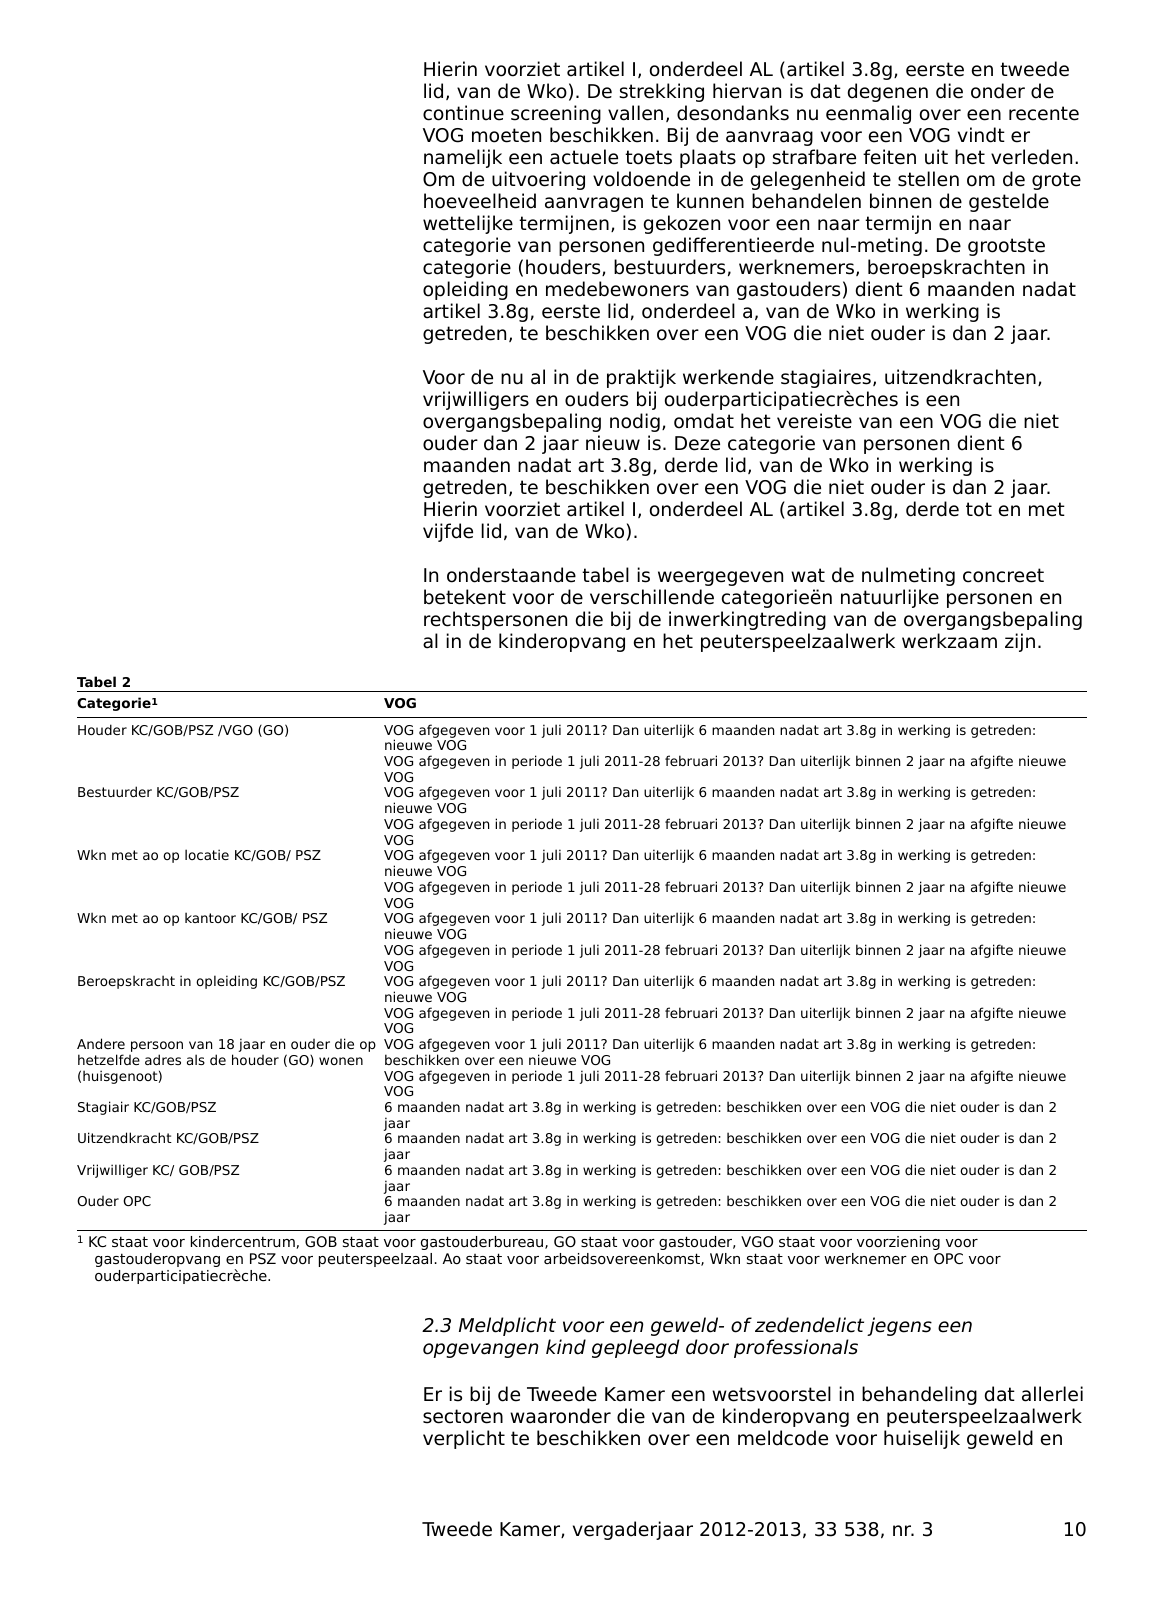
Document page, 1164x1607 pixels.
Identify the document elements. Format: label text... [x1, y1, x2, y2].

text Hierin voorziet artikel I, onderdeel AL (artikel 3.8g, eerste en tweede lid, van de Wko). De strekking hiervan is dat degenen die onder de continue screening vallen, desondanks nu eenmalig over een recente VOG moeten beschikken. Bij de aanvraag voor een VOG vindt er namelijk een actuele toets plaats op strafbare feiten uit het verleden. Om de uitvoering voldoende in de gelegenheid te stellen om de grote hoeveelheid aanvragen te kunnen behandelen binnen de gestelde wettelijke termijnen, is gekozen voor een naar termijn en naar categorie van personen gedifferentieerde nul-meting. De grootste categorie (houders, bestuurders, werknemers, beroepskrachten in opleiding en medebewoners van gastouders) dient 6 maanden nadat artikel 3.8g, eerste lid, onderdeel a, van de Wko in werking is getreden, te beschikken over een VOG die niet ouder is dan 2 jaar. [422, 59, 1087, 345]
table_cell VOG afgegeven voor 1 juli 2011? Dan uiterlijk 6 maanden nadat art 3.8g in werking is getreden: nieuwe VOG VOG afgegeven in periode 1 juli 2011-28 februari 2013? Dan uiterlijk binnen 2 jaar na afgifte nieuwe VOG [378, 718, 1087, 785]
table_header Tabel 2 [77, 675, 1087, 691]
table_cell Beroepskracht in opleiding KC/GOB/PSZ [77, 974, 378, 1037]
table_cell 6 maanden nadat art 3.8g in werking is getreden: beschikken over een VOG die niet ouder is dan 2 jaar [378, 1100, 1087, 1131]
text In onderstaande tabel is weergegeven wat de nulmeting concreet betekent voor de verschillende categorieën natuurlijke personen en rechtspersonen die bij de inwerkingtreding van de overgangsbepaling al in de kinderopvang en het peuterspeelzaalwerk werkzaam zijn. [422, 565, 1087, 653]
table_cell 1 KC staat voor kindercentrum, GOB staat voor gastouderbureau, GO staat voor gastouder, VGO staat voor voorziening voor gastouderopvang en PSZ voor peuterspeelzaal. Ao staat voor arbeidsovereenkomst, Wkn staat voor werknemer en OPC voor ouderparticipatiecrèche. [77, 1231, 1087, 1285]
table_cell Wkn met ao op locatie KC/GOB/ PSZ [77, 848, 378, 911]
text Voor de nu al in de praktijk werkende stagiaires, uitzendkrachten, vrijwilligers en ouders bij ouderparticipatiecrèches is een overgangsbepaling nodig, omdat het vereiste van een VOG die niet ouder dan 2 jaar nieuw is. Deze categorie van personen dient 6 maanden nadat art 3.8g, derde lid, van de Wko in werking is getreden, te beschikken over een VOG die niet ouder is dan 2 jaar. Hierin voorziet artikel I, onderdeel AL (artikel 3.8g, derde tot en met vijfde lid, van de Wko). [422, 367, 1087, 543]
table_cell Ouder OPC [77, 1194, 378, 1230]
table_cell VOG afgegeven voor 1 juli 2011? Dan uiterlijk 6 maanden nadat art 3.8g in werking is getreden: nieuwe VOG VOG afgegeven in periode 1 juli 2011-28 februari 2013? Dan uiterlijk binnen 2 jaar na afgifte nieuwe VOG [378, 785, 1087, 848]
table_cell Andere persoon van 18 jaar en ouder die op hetzelfde adres als de houder (GO) wonen (huisgenoot) [77, 1037, 378, 1100]
text Er is bij de Tweede Kamer een wetsvoorstel in behandeling dat allerlei sectoren waaronder die van de kinderopvang en peuterspeelzaalwerk verplicht te beschikken over een meldcode voor huiselijk geweld en [422, 1384, 1087, 1450]
table_cell Wkn met ao op kantoor KC/GOB/ PSZ [77, 911, 378, 974]
table_cell VOG afgegeven voor 1 juli 2011? Dan uiterlijk 6 maanden nadat art 3.8g in werking is getreden: nieuwe VOG VOG afgegeven in periode 1 juli 2011-28 februari 2013? Dan uiterlijk binnen 2 jaar na afgifte nieuwe VOG [378, 911, 1087, 974]
table_cell VOG [378, 692, 1087, 717]
subtitle 2.3 Meldplicht voor een geweld- of zedendelict jegens een opgevangen kind gepleegd door professionals [422, 1315, 1087, 1359]
table_cell VOG afgegeven voor 1 juli 2011? Dan uiterlijk 6 maanden nadat art 3.8g in werking is getreden: nieuwe VOG VOG afgegeven in periode 1 juli 2011-28 februari 2013? Dan uiterlijk binnen 2 jaar na afgifte nieuwe VOG [378, 848, 1087, 911]
table_cell Uitzendkracht KC/GOB/PSZ [77, 1131, 378, 1163]
table_cell Vrijwilliger KC/ GOB/PSZ [77, 1163, 378, 1194]
table_cell 6 maanden nadat art 3.8g in werking is getreden: beschikken over een VOG die niet ouder is dan 2 jaar [378, 1163, 1087, 1194]
table_cell Houder KC/GOB/PSZ /VGO (GO) [77, 718, 378, 785]
table_cell Bestuurder KC/GOB/PSZ [77, 785, 378, 848]
table_cell 6 maanden nadat art 3.8g in werking is getreden: beschikken over een VOG die niet ouder is dan 2 jaar [378, 1131, 1087, 1163]
table_cell Stagiair KC/GOB/PSZ [77, 1100, 378, 1131]
table_cell VOG afgegeven voor 1 juli 2011? Dan uiterlijk 6 maanden nadat art 3.8g in werking is getreden: beschikken over een nieuwe VOG VOG afgegeven in periode 1 juli 2011-28 februari 2013? Dan uiterlijk binnen 2 jaar na afgifte nieuwe VOG [378, 1037, 1087, 1100]
table_cell VOG afgegeven voor 1 juli 2011? Dan uiterlijk 6 maanden nadat art 3.8g in werking is getreden: nieuwe VOG VOG afgegeven in periode 1 juli 2011-28 februari 2013? Dan uiterlijk binnen 2 jaar na afgifte nieuwe VOG [378, 974, 1087, 1037]
table_cell 6 maanden nadat art 3.8g in werking is getreden: beschikken over een VOG die niet ouder is dan 2 jaar [378, 1194, 1087, 1230]
table_cell Categorie1 [77, 692, 378, 717]
